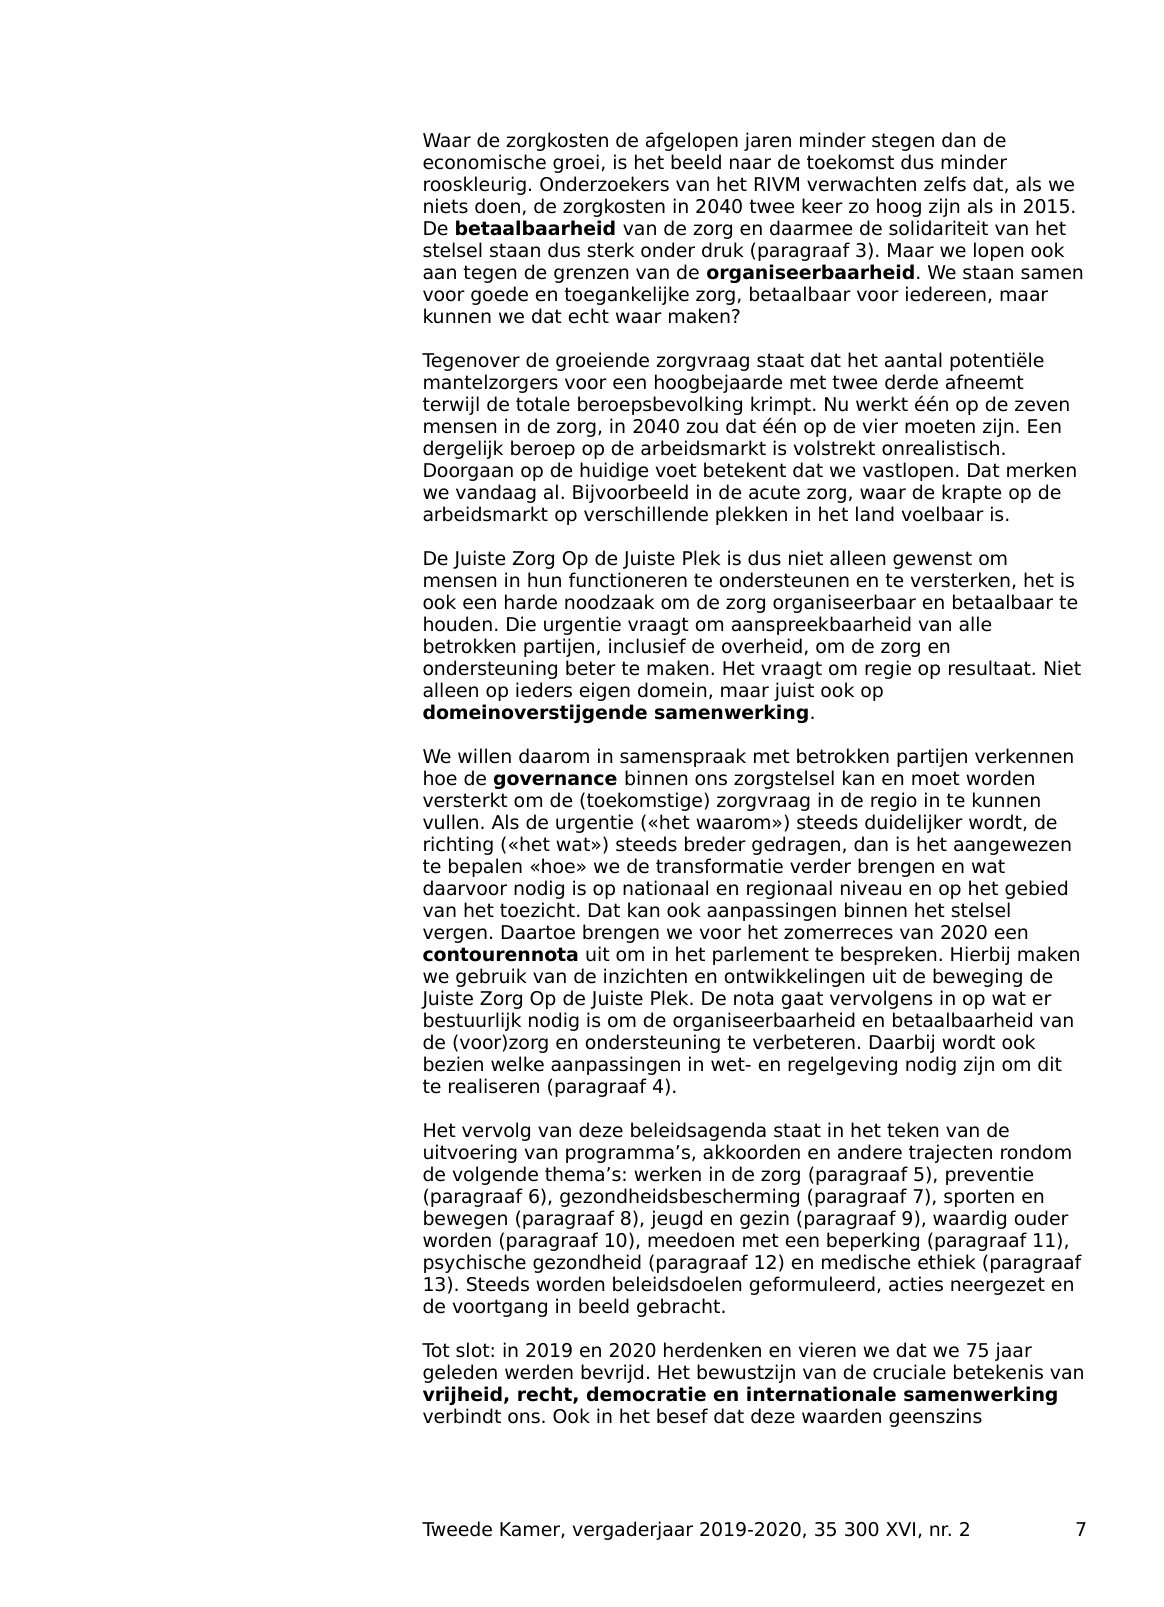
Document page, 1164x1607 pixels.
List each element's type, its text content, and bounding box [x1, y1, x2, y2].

text De Juiste Zorg Op de Juiste Plek is dus niet alleen gewenst om mensen in hun functioneren te ondersteunen en te versterken, het is ook een harde noodzaak om de zorg organiseerbaar en betaalbaar te houden. Die urgentie vraagt om aanspreekbaarheid van alle betrokken partijen, inclusief de overheid, om de zorg en ondersteuning beter te maken. Het vraagt om regie op resultaat. Niet alleen op ieders eigen domein, maar juist ook op domeinoverstijgende samenwerking. [422, 548, 1087, 724]
text We willen daarom in samenspraak met betrokken partijen verkennen hoe de governance binnen ons zorgstelsel kan en moet worden versterkt om de (toekomstige) zorgvraag in de regio in te kunnen vullen. Als de urgentie («het waarom») steeds duidelijker wordt, de richting («het wat») steeds breder gedragen, dan is het aangewezen te bepalen «hoe» we de transformatie verder brengen en wat daarvoor nodig is op nationaal en regionaal niveau en op het gebied van het toezicht. Dat kan ook aanpassingen binnen het stelsel vergen. Daartoe brengen we voor het zomerreces van 2020 een contourennota uit om in het parlement te bespreken. Hierbij maken we gebruik van de inzichten en ontwikkelingen uit de beweging de Juiste Zorg Op de Juiste Plek. De nota gaat vervolgens in op wat er bestuurlijk nodig is om de organiseerbaarheid en betaalbaarheid van de (voor)zorg en ondersteuning te verbeteren. Daarbij wordt ook bezien welke aanpassingen in wet- en regelgeving nodig zijn om dit te realiseren (paragraaf 4). [422, 746, 1087, 1098]
text Tegenover de groeiende zorgvraag staat dat het aantal potentiële mantelzorgers voor een hoogbejaarde met twee derde afneemt terwijl de totale beroepsbevolking krimpt. Nu werkt één op de zeven mensen in de zorg, in 2040 zou dat één op de vier moeten zijn. Een dergelijk beroep op de arbeidsmarkt is volstrekt onrealistisch. Doorgaan op de huidige voet betekent dat we vastlopen. Dat merken we vandaag al. Bijvoorbeeld in de acute zorg, waar de krapte op de arbeidsmarkt op verschillende plekken in het land voelbaar is. [422, 350, 1087, 526]
text Het vervolg van deze beleidsagenda staat in het teken van de uitvoering van programma’s, akkoorden en andere trajecten rondom de volgende thema’s: werken in de zorg (paragraaf 5), preventie (paragraaf 6), gezondheidsbescherming (paragraaf 7), sporten en bewegen (paragraaf 8), jeugd en gezin (paragraaf 9), waardig ouder worden (paragraaf 10), meedoen met een beperking (paragraaf 11), psychische gezondheid (paragraaf 12) en medische ethiek (paragraaf 13). Steeds worden beleidsdoelen geformuleerd, acties neergezet en de voortgang in beeld gebracht. [422, 1120, 1087, 1318]
text Waar de zorgkosten de afgelopen jaren minder stegen dan de economische groei, is het beeld naar de toekomst dus minder rooskleurig. Onderzoekers van het RIVM verwachten zelfs dat, als we niets doen, de zorgkosten in 2040 twee keer zo hoog zijn als in 2015. De betaalbaarheid van de zorg en daarmee de solidariteit van het stelsel staan dus sterk onder druk (paragraaf 3). Maar we lopen ook aan tegen de grenzen van de organiseerbaarheid. We staan samen voor goede en toegankelijke zorg, betaalbaar voor iedereen, maar kunnen we dat echt waar maken? [422, 130, 1087, 328]
text Tot slot: in 2019 en 2020 herdenken en vieren we dat we 75 jaar geleden werden bevrijd. Het bewustzijn van de cruciale betekenis van vrijheid, recht, democratie en internationale samenwerking verbindt ons. Ook in het besef dat deze waarden geenszins [422, 1340, 1087, 1428]
